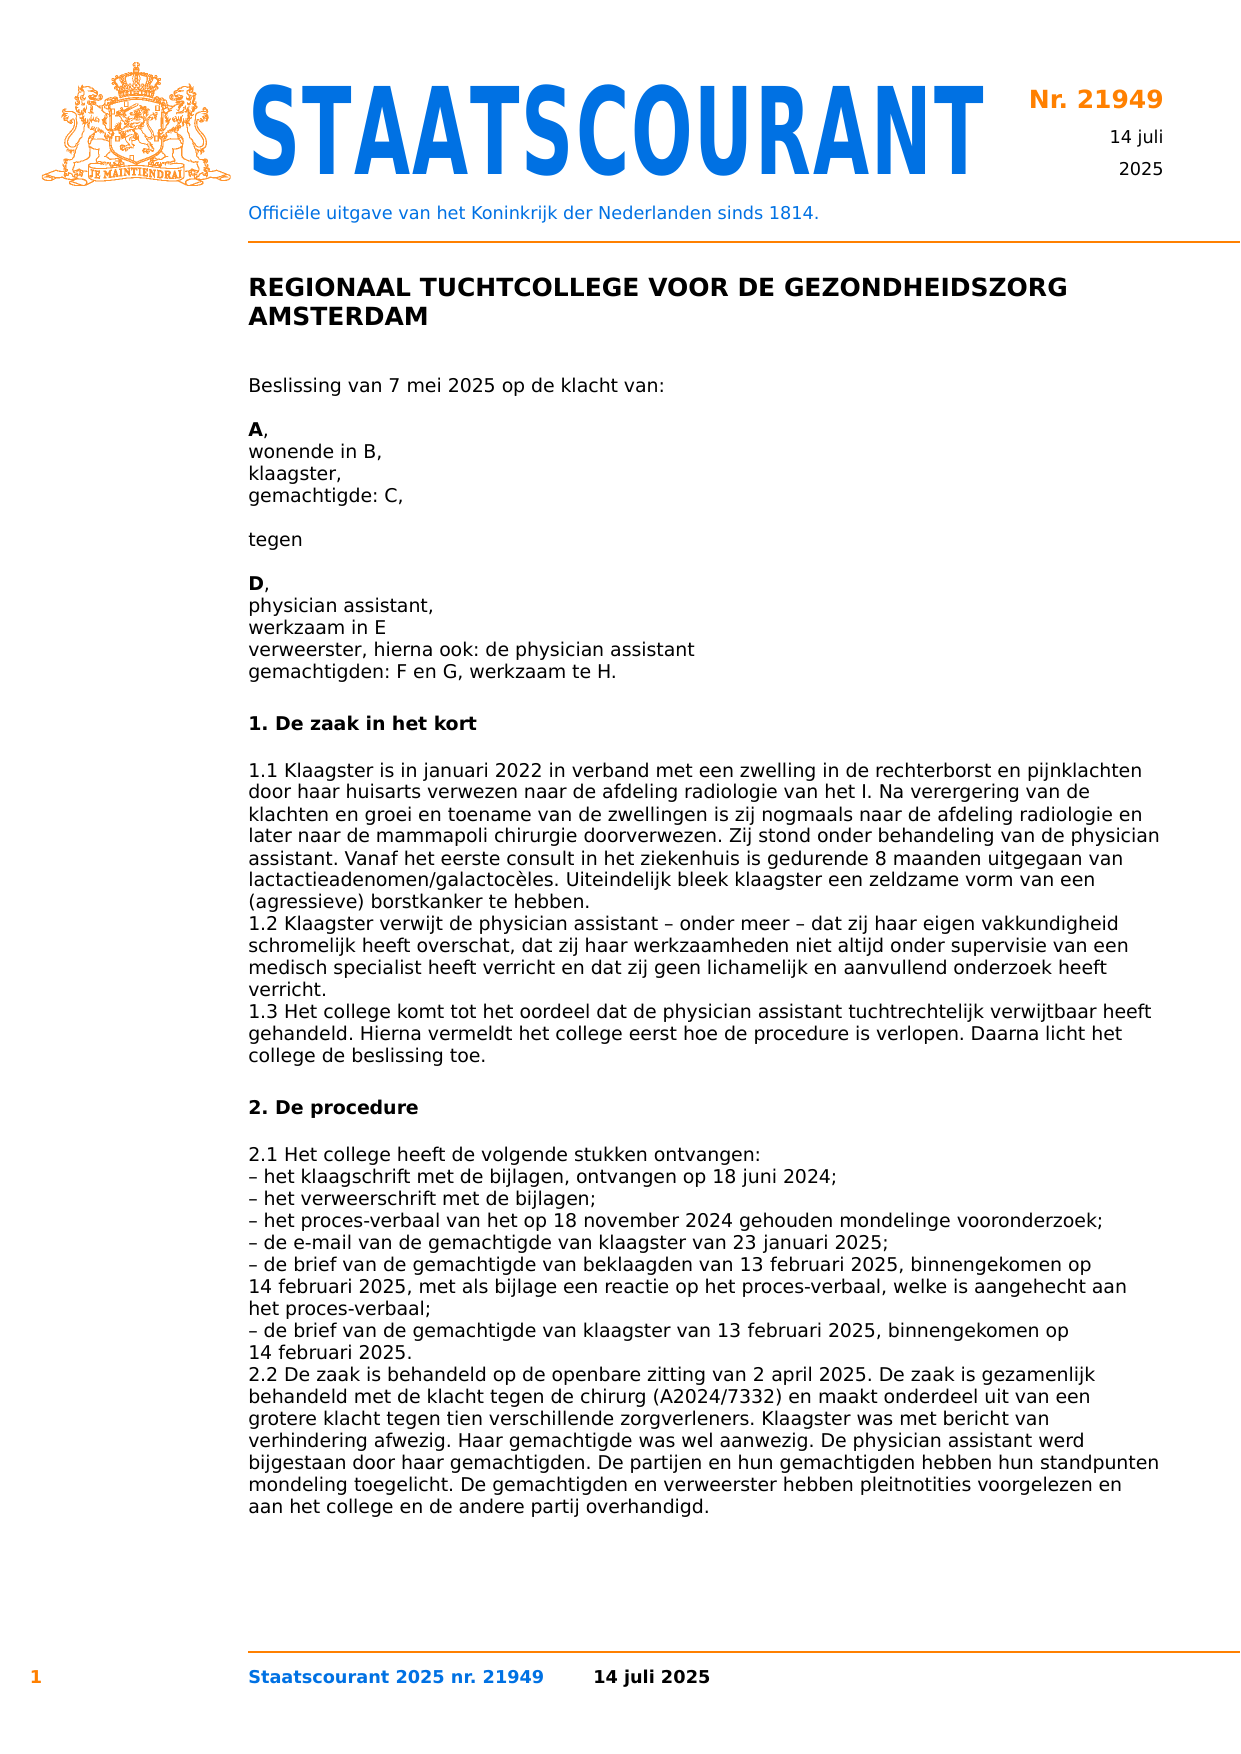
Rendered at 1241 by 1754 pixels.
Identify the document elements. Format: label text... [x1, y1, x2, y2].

text gemachtigden: F en G, werkzaam te H. [248, 661, 1163, 682]
text tegen [248, 529, 1163, 551]
table_header [25, 62, 248, 241]
text verweerster, hierna ook: de physician assistant [248, 638, 1163, 661]
text – het verweerschrift met de bijlagen; [248, 1188, 1163, 1210]
subtitle 2. De procedure [248, 1097, 1163, 1119]
text – het proces-verbaal van het op 18 november 2024 gehouden mondelinge vooronderzoek; [248, 1210, 1163, 1232]
text A, [248, 419, 1163, 441]
text – de brief van de gemachtigde van klaagster van 13 februari 2025, binnengekomen op 14 februari 2025. [248, 1320, 1163, 1364]
table_header Nr. 21949 [998, 62, 1240, 121]
subtitle 1. De zaak in het kort [248, 712, 1163, 734]
table_cell Officiële uitgave van het Koninkrijk der Nederlanden sinds 1814. [248, 203, 1240, 241]
text D, [248, 573, 1163, 594]
text gemachtigde: C, [248, 485, 1163, 507]
text – de e-mail van de gemachtigde van klaagster van 23 januari 2025; [248, 1232, 1163, 1254]
text wonende in B, [248, 441, 1163, 463]
picture [41, 62, 231, 186]
table_header STAATSCOURANT [248, 62, 998, 203]
text 1.2 Klaagster verwijt de physician assistant – onder meer – dat zij haar eigen vakkundigheid schromelijk heeft overschat, dat zij haar werkzaamheden niet altijd onder supervisie van een medisch specialist heeft verricht en dat zij geen lichamelijk en aanvullend onderzoek heeft verricht. [248, 913, 1163, 1001]
text 2.1 Het college heeft de volgende stukken ontvangen: [248, 1144, 1163, 1166]
text – de brief van de gemachtigde van beklaagden van 13 februari 2025, binnengekomen op 14 februari 2025, met als bijlage een reactie op het proces-verbaal, welke is aangehecht aan het proces-verbaal; [248, 1254, 1163, 1320]
subtitle REGIONAAL TUCHTCOLLEGE VOOR DE GEZONDHEIDSZORG AMSTERDAM [248, 273, 1163, 331]
text 1.3 Het college komt tot het oordeel dat de physician assistant tuchtrechtelijk verwijtbaar heeft gehandeld. Hierna vermeldt het college eerst hoe de procedure is verlopen. Daarna licht het college de beslissing toe. [248, 1001, 1163, 1067]
text physician assistant, [248, 594, 1163, 617]
table_cell 2025 [998, 153, 1240, 203]
text werkzaam in E [248, 617, 1163, 638]
text 1.1 Klaagster is in januari 2022 in verband met een zwelling in de rechterborst en pijnklachten door haar huisarts verwezen naar de afdeling radiologie van het I. Na verergering van de klachten en groei en toename van de zwellingen is zij nogmaals naar de afdeling radiologie en later naar de mammapoli chirurgie doorverwezen. Zij stond onder behandeling van de physician assistant. Vanaf het eerste consult in het ziekenhuis is gedurende 8 maanden uitgegaan van lactactieadenomen/galactocèles. Uiteindelijk bleek klaagster een zeldzame vorm van een (agressieve) borstkanker te hebben. [248, 759, 1163, 913]
table_cell 14 juli [998, 121, 1240, 153]
text Beslissing van 7 mei 2025 op de klacht van: [248, 375, 1163, 397]
text – het klaagschrift met de bijlagen, ontvangen op 18 juni 2024; [248, 1166, 1163, 1188]
text klaagster, [248, 463, 1163, 485]
text 2.2 De zaak is behandeld op de openbare zitting van 2 april 2025. De zaak is gezamenlijk behandeld met de klacht tegen de chirurg (A2024/7332) en maakt onderdeel uit van een grotere klacht tegen tien verschillende zorgverleners. Klaagster was met bericht van verhindering afwezig. Haar gemachtigde was wel aanwezig. De physician assistant werd bijgestaan door haar gemachtigden. De partijen en hun gemachtigden hebben hun standpunten mondeling toegelicht. De gemachtigden en verweerster hebben pleitnotities voorgelezen en aan het college en de andere partij overhandigd. [248, 1364, 1163, 1518]
